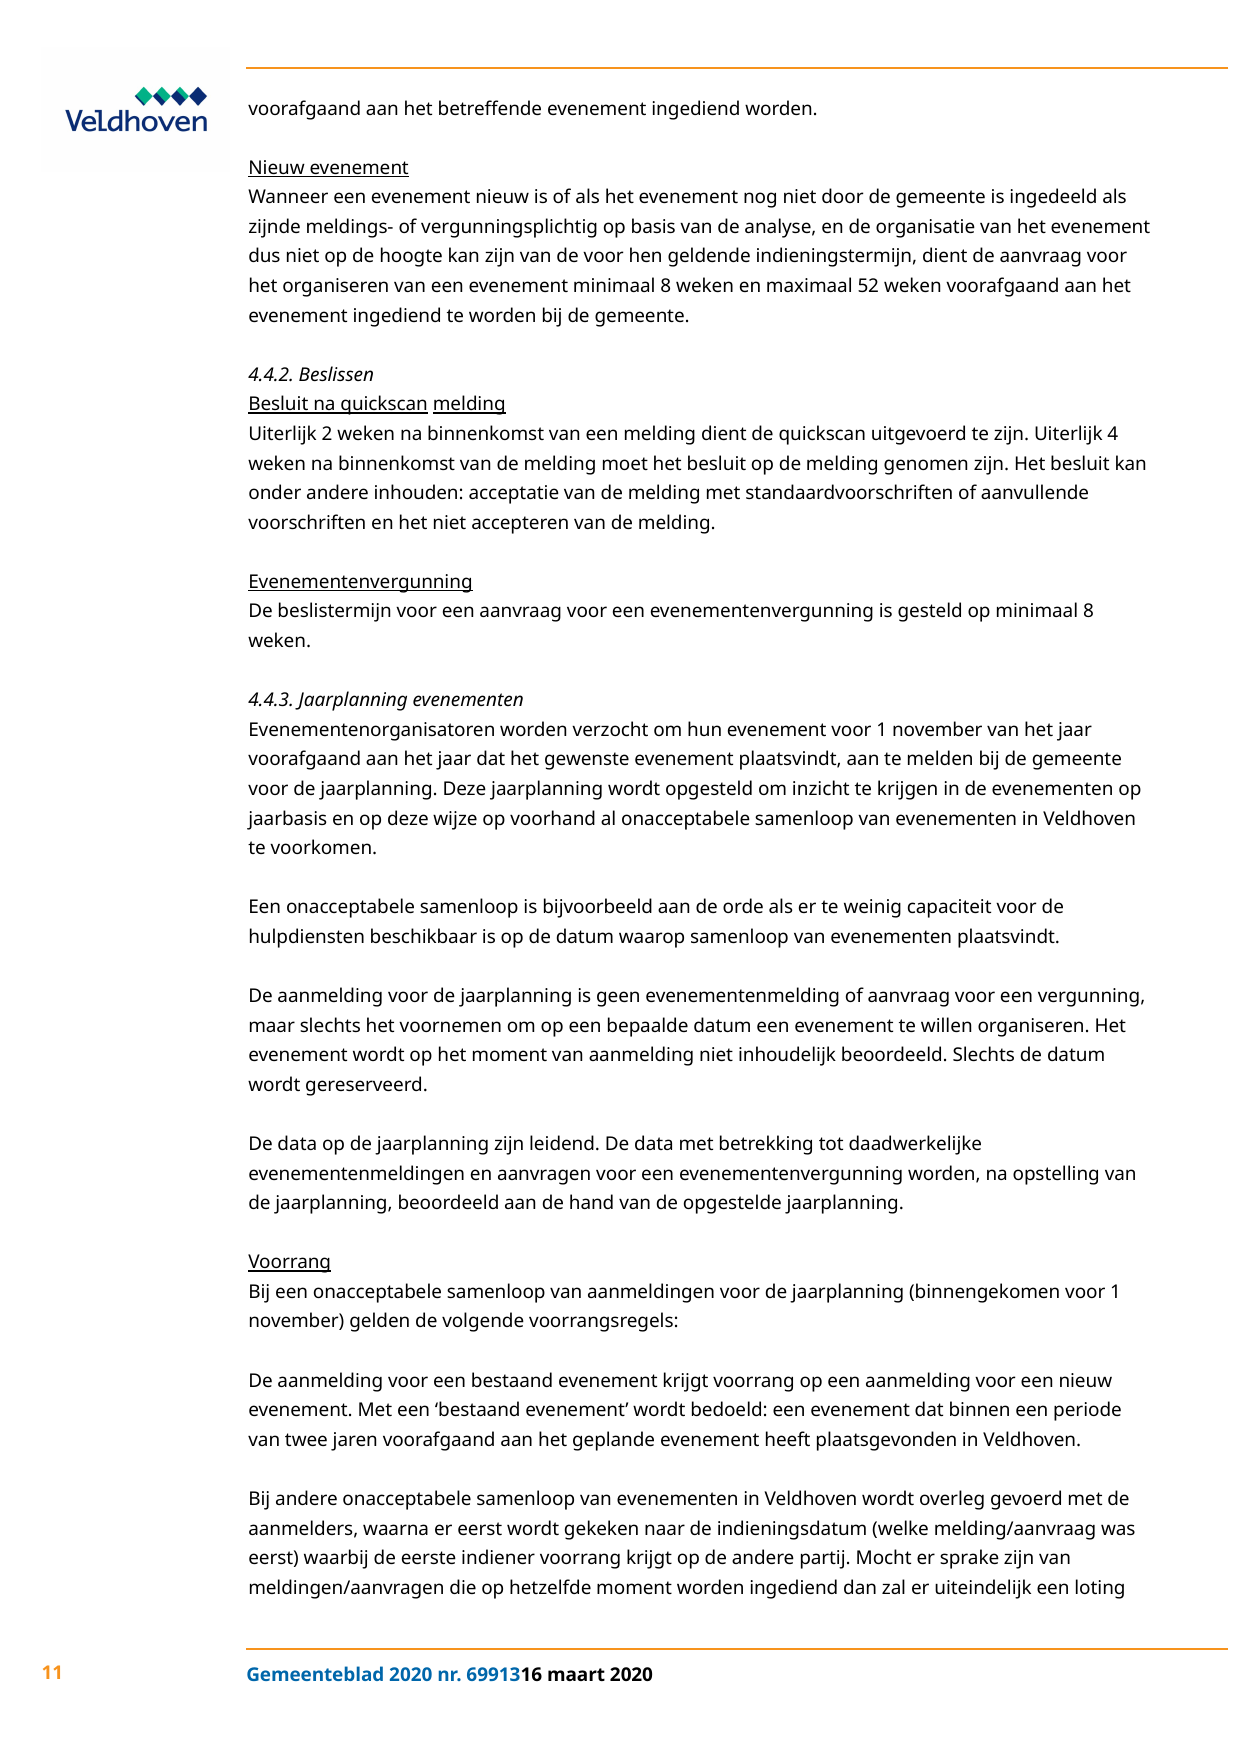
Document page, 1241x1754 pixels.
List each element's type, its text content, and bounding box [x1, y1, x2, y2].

text Uiterlijk 2 weken na binnenkomst van een melding dient de quickscan uitgevoerd te zijn. Uiterlijk 4 weken na binnenkomst van de melding moet het besluit op de melding genomen zijn. Het besluit kan onder andere inhouden: acceptatie van de melding met standaardvoorschriften of aanvullende voorschriften en het niet accepteren van de melding. [248, 420, 1152, 535]
text De aanmelding voor een bestaand evenement krijgt voorrang op een aanmelding voor een nieuw evenement. Met een ‘bestaand evenement’ wordt bedoeld: een evenement dat binnen een periode van twee jaren voorafgaand aan het geplande evenement heeft plaatsgevonden in Veldhoven. [248, 1367, 1152, 1452]
text voorafgaand aan het betreffende evenement ingediend worden. [248, 95, 1152, 121]
text Bij een onacceptabele samenloop van aanmeldingen voor de jaarplanning (binnengekomen voor 1 november) gelden de volgende voorrangsregels: [248, 1278, 1152, 1333]
text Wanneer een evenement nieuw is of als het evenement nog niet door de gemeente is ingedeeld als zijnde meldings- of vergunningsplichtig op basis van de analyse, en de organisatie van het evenement dus niet op de hoogte kan zijn van de voor hen geldende indieningstermijn, dient de aanvraag voor het organiseren van een evenement minimaal 8 weken en maximaal 52 weken voorafgaand aan het evenement ingediend te worden bij de gemeente. [248, 183, 1152, 328]
text De beslistermijn voor een aanvraag voor een evenementenvergunning is gesteld op minimaal 8 weken. [248, 598, 1152, 653]
text De aanmelding voor de jaarplanning is geen evenementenmelding of aanvraag voor een vergunning, maar slechts het voornemen om op een bepaalde datum een evenement te willen organiseren. Het evenement wordt op het moment van aanmelding niet inhoudelijk beoordeeld. Slechts de datum wordt gereserveerd. [248, 982, 1152, 1097]
text Besluit na quickscan melding [248, 391, 1152, 416]
text Bij andere onacceptabele samenloop van evenementen in Veldhoven wordt overleg gevoerd met de aanmelders, waarna er eerst wordt gekeken naar de indieningsdatum (welke melding/aanvraag was eerst) waarbij de eerste indiener voorrang krijgt op de andere partij. Mocht er sprake zijn van meldingen/aanvragen die op hetzelfde moment worden ingediend dan zal er uiteindelijk een loting [248, 1485, 1152, 1600]
text Evenementenvergunning [248, 568, 1152, 594]
picture [41, 47, 231, 172]
text 4.4.2. Beslissen [248, 361, 1152, 387]
text Evenementenorganisatoren worden verzocht om hun evenement voor 1 november van het jaar voorafgaand aan het jaar dat het gewenste evenement plaatsvindt, aan te melden bij de gemeente voor de jaarplanning. Deze jaarplanning wordt opgesteld om inzicht te krijgen in de evenementen op jaarbasis en op deze wijze op voorhand al onacceptabele samenloop van evenementen in Veldhoven te voorkomen. [248, 716, 1152, 860]
text De data op de jaarplanning zijn leidend. De data met betrekking tot daadwerkelijke evenementenmeldingen en aanvragen voor een evenementenvergunning worden, na opstelling van de jaarplanning, beoordeeld aan de hand van de opgestelde jaarplanning. [248, 1130, 1152, 1215]
text Nieuw evenement [248, 154, 1152, 180]
text 4.4.3. Jaarplanning evenementen [248, 686, 1152, 712]
text Een onacceptabele samenloop is bijvoorbeeld aan de orde als er te weinig capaciteit voor de hulpdiensten beschikbaar is op de datum waarop samenloop van evenementen plaatsvindt. [248, 893, 1152, 949]
text Voorrang [248, 1248, 1152, 1274]
